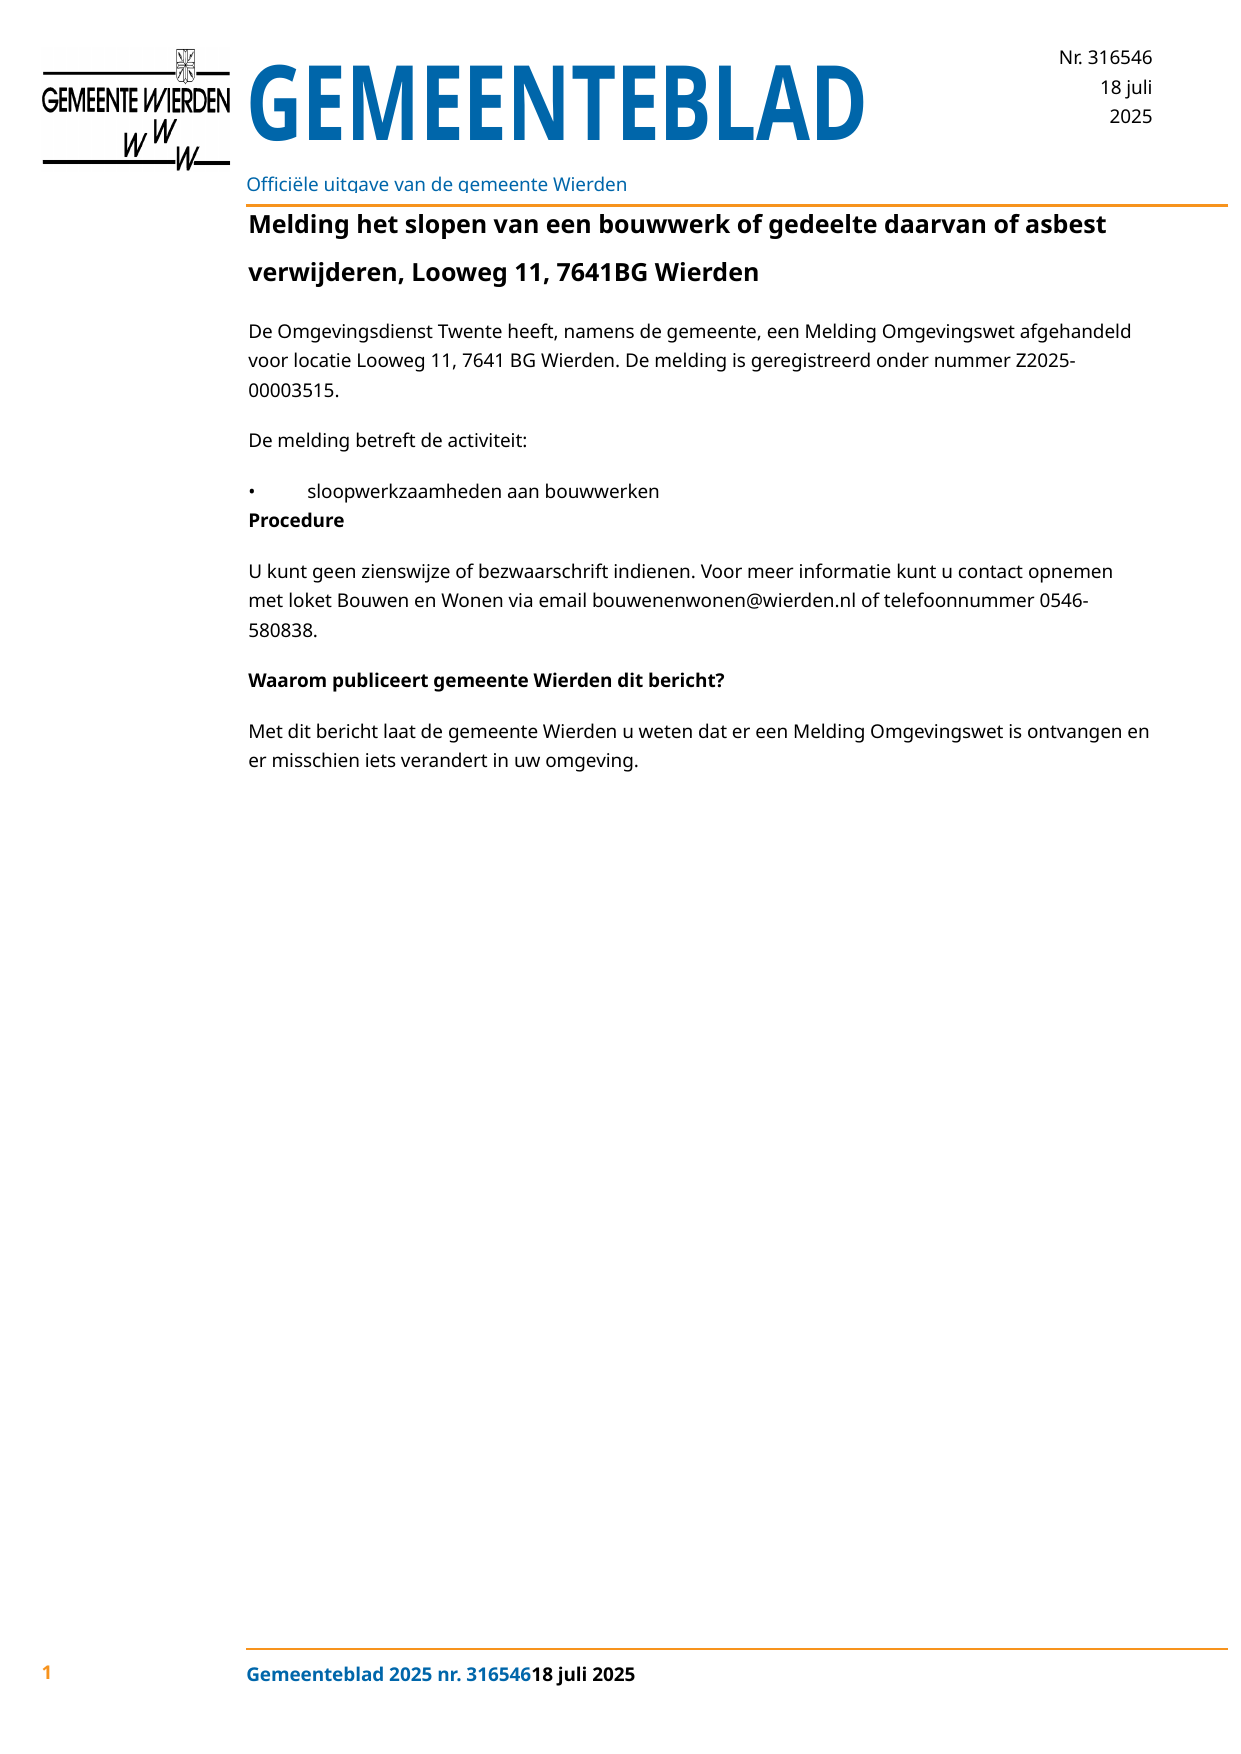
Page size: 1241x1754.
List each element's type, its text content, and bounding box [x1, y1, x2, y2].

text De Omgevingsdienst Twente heeft, namens de gemeente, een Melding Omgevingswet afgehandeld voor locatie Looweg 11, 7641 BG Wierden. De melding is geregistreerd onder nummer Z2025-00003515. [248, 318, 1152, 403]
text U kunt geen zienswijze of bezwaarschrift indienen. Voor meer informatie kunt u contact opnemen met loket Bouwen en Wonen via email bouwenenwonen@wierden.nl of telefoonnummer 0546-580838. [248, 558, 1152, 643]
list sloopwerkzaamheden aan bouwwerken [248, 478, 1152, 504]
text Waarom publiceert gemeente Wierden dit bericht? [248, 667, 1152, 693]
text Procedure [248, 507, 1152, 533]
text Melding het slopen van een bouwwerk of gedeelte daarvan of asbest verwijderen, Looweg 11, 7641BG Wierden [248, 207, 1152, 288]
text Met dit bericht laat de gemeente Wierden u weten dat er een Melding Omgevingswet is ontvangen en er misschien iets verandert in uw omgeving. [248, 718, 1152, 773]
picture [41, 47, 231, 172]
text De melding betreft de activiteit: [248, 427, 1152, 453]
